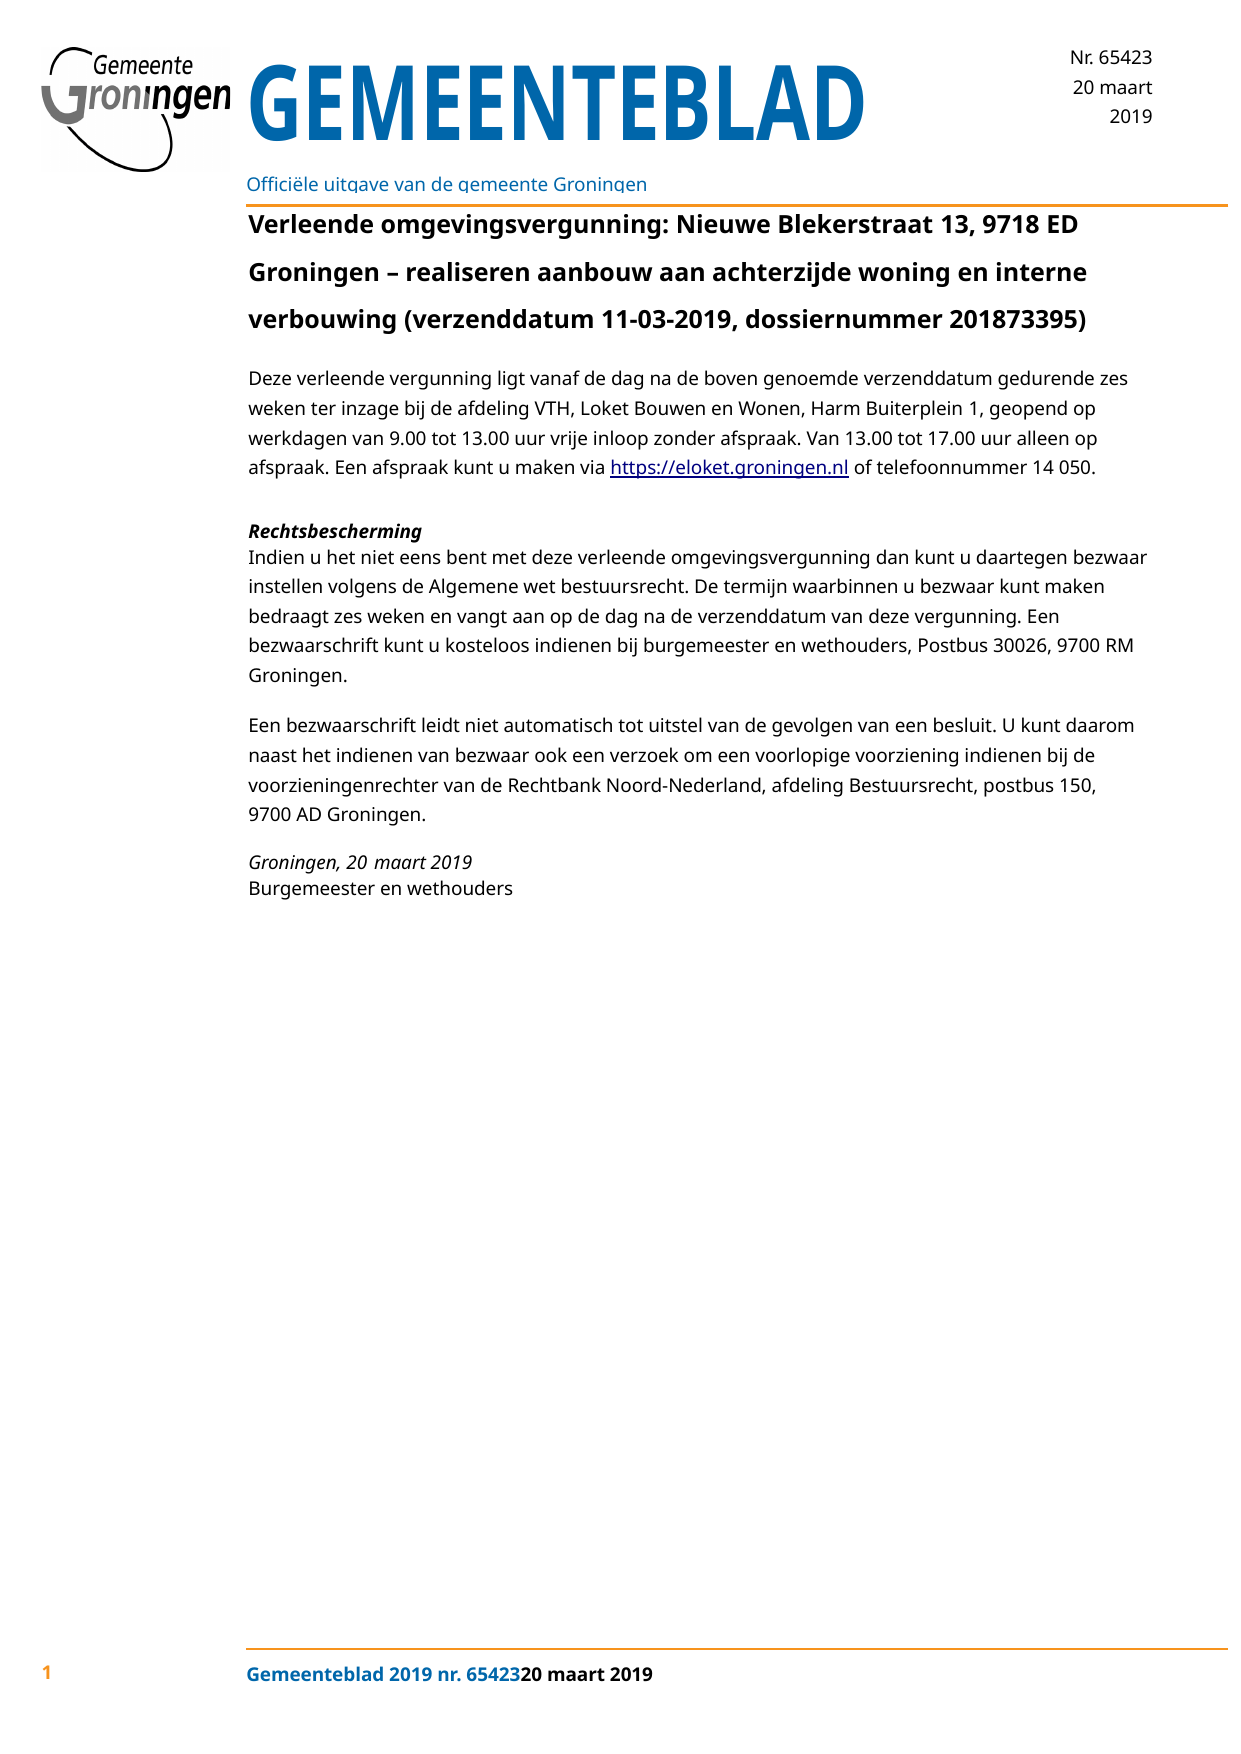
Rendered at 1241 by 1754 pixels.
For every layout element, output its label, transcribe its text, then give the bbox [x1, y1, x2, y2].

text Rechtsbescherming [248, 518, 1152, 544]
text Groningen, 20 maart 2019 [248, 849, 1152, 875]
text Verleende omgevingsvergunning: Nieuwe Blekerstraat 13, 9718 ED Groningen – realiseren aanbouw aan achterzijde woning en interne verbouwing (verzenddatum 11-03-2019, dossiernummer 201873395) [248, 207, 1152, 336]
picture [41, 47, 231, 172]
text Een bezwaarschrift leidt niet automatisch tot uitstel van de gevolgen van een besluit. U kunt daarom naast het indienen van bezwaar ook een verzoek om een voorlopige voorziening indienen bij de voorzieningenrechter van de Rechtbank Noord-Nederland, afdeling Bestuursrecht, postbus 150, 9700 AD Groningen. [248, 713, 1152, 827]
text Deze verleende vergunning ligt vanaf de dag na de boven genoemde verzenddatum gedurende zes weken ter inzage bij de afdeling VTH, Loket Bouwen en Wonen, Harm Buiterplein 1, geopend op werkdagen van 9.00 tot 13.00 uur vrije inloop zonder afspraak. Van 13.00 tot 17.00 uur alleen op afspraak. Een afspraak kunt u maken via https://eloket.groningen.nl of telefoonnummer 14 050. [248, 366, 1152, 480]
text Burgemeester en wethouders [248, 875, 1152, 901]
text Indien u het niet eens bent met deze verleende omgevingsvergunning dan kunt u daartegen bezwaar instellen volgens de Algemene wet bestuursrecht. De termijn waarbinnen u bezwaar kunt maken bedraagt zes weken en vangt aan op de dag na de verzenddatum van deze vergunning. Een bezwaarschrift kunt u kosteloos indienen bij burgemeester en wethouders, Postbus 30026, 9700 RM Groningen. [248, 544, 1152, 688]
